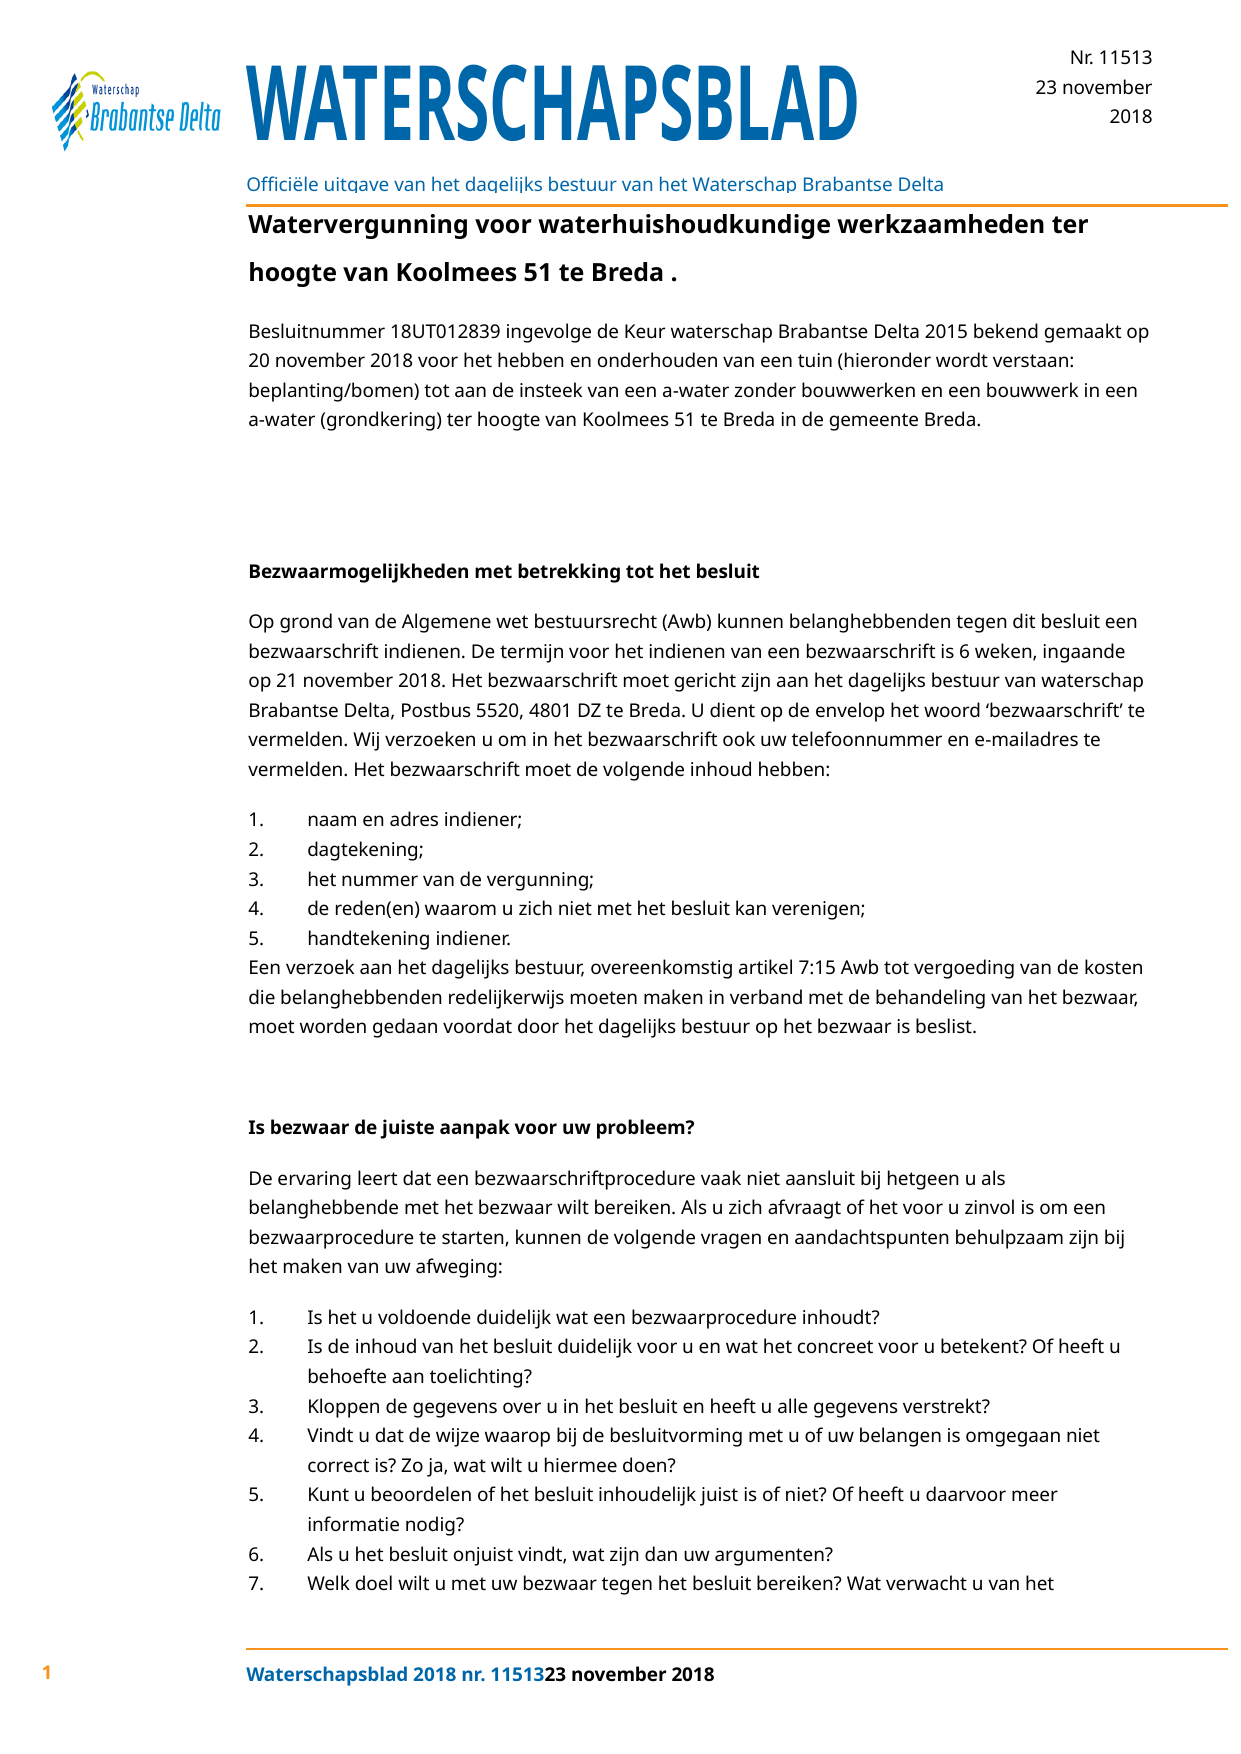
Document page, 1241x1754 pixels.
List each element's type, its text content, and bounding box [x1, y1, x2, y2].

list Is de inhoud van het besluit duidelijk voor u en wat het concreet voor u betekent? Of heeft u behoefte aan toelichting? [248, 1334, 1152, 1389]
list dagtekening; [248, 836, 1152, 862]
text Bezwaarmogelijkheden met betrekking tot het besluit [248, 558, 1152, 584]
text Besluitnummer 18UT012839 ingevolge de Keur waterschap Brabantse Delta 2015 bekend gemaakt op 20 november 2018 voor het hebben en onderhouden van een tuin (hieronder wordt verstaan: beplanting/bomen) tot aan de insteek van een a-water zonder bouwwerken en een bouwwerk in een a-water (grondkering) ter hoogte van Koolmees 51 te Breda in de gemeente Breda. [248, 318, 1152, 432]
list het nummer van de vergunning; [248, 866, 1152, 892]
list Als u het besluit onjuist vindt, wat zijn dan uw argumenten? [248, 1541, 1152, 1567]
text Op grond van de Algemene wet bestuursrecht (Awb) kunnen belanghebbenden tegen dit besluit een bezwaarschrift indienen. De termijn voor het indienen van een bezwaarschrift is 6 weken, ingaande op 21 november 2018. Het bezwaarschrift moet gericht zijn aan het dagelijks bestuur van waterschap Brabantse Delta, Postbus 5520, 4801 DZ te Breda. U dient op de envelop het woord ‘bezwaarschrift’ te vermelden. Wij verzoeken u om in het bezwaarschrift ook uw telefoonnummer en e‑mailadres te vermelden. Het bezwaarschrift moet de volgende inhoud hebben: [248, 608, 1152, 782]
text Watervergunning voor waterhuishoudkundige werkzaamheden ter hoogte van Koolmees 51 te Breda . [248, 207, 1152, 288]
list Vindt u dat de wijze waarop bij de besluitvorming met u of uw belangen is omgegaan niet correct is? Zo ja, wat wilt u hiermee doen? [248, 1422, 1152, 1478]
list Welk doel wilt u met uw bezwaar tegen het besluit bereiken? Wat verwacht u van het [248, 1570, 1152, 1596]
text De ervaring leert dat een bezwaarschriftprocedure vaak niet aansluit bij hetgeen u als belanghebbende met het bezwaar wilt bereiken. Als u zich afvraagt of het voor u zinvol is om een bezwaarprocedure te starten, kunnen de volgende vragen en aandachtspunten behulpzaam zijn bij het maken van uw afweging: [248, 1165, 1152, 1279]
text Een verzoek aan het dagelijks bestuur, overeenkomstig artikel 7:15 Awb tot vergoeding van de kosten die belanghebbenden redelijkerwijs moeten maken in verband met de behandeling van het bezwaar, moet worden gedaan voordat door het dagelijks bestuur op het bezwaar is beslist. [248, 954, 1152, 1039]
list Is het u voldoende duidelijk wat een bezwaarprocedure inhoudt? [248, 1304, 1152, 1330]
list de reden(en) waarom u zich niet met het besluit kan verenigen; [248, 895, 1152, 921]
picture [41, 47, 231, 172]
text Is bezwaar de juiste aanpak voor uw probleem? [248, 1114, 1152, 1140]
list Kunt u beoordelen of het besluit inhoudelijk juist is of niet? Of heeft u daarvoor meer informatie nodig? [248, 1482, 1152, 1537]
list Kloppen de gegevens over u in het besluit en heeft u alle gegevens verstrekt? [248, 1393, 1152, 1419]
list naam en adres indiener; [248, 807, 1152, 832]
list handtekening indiener. [248, 925, 1152, 951]
